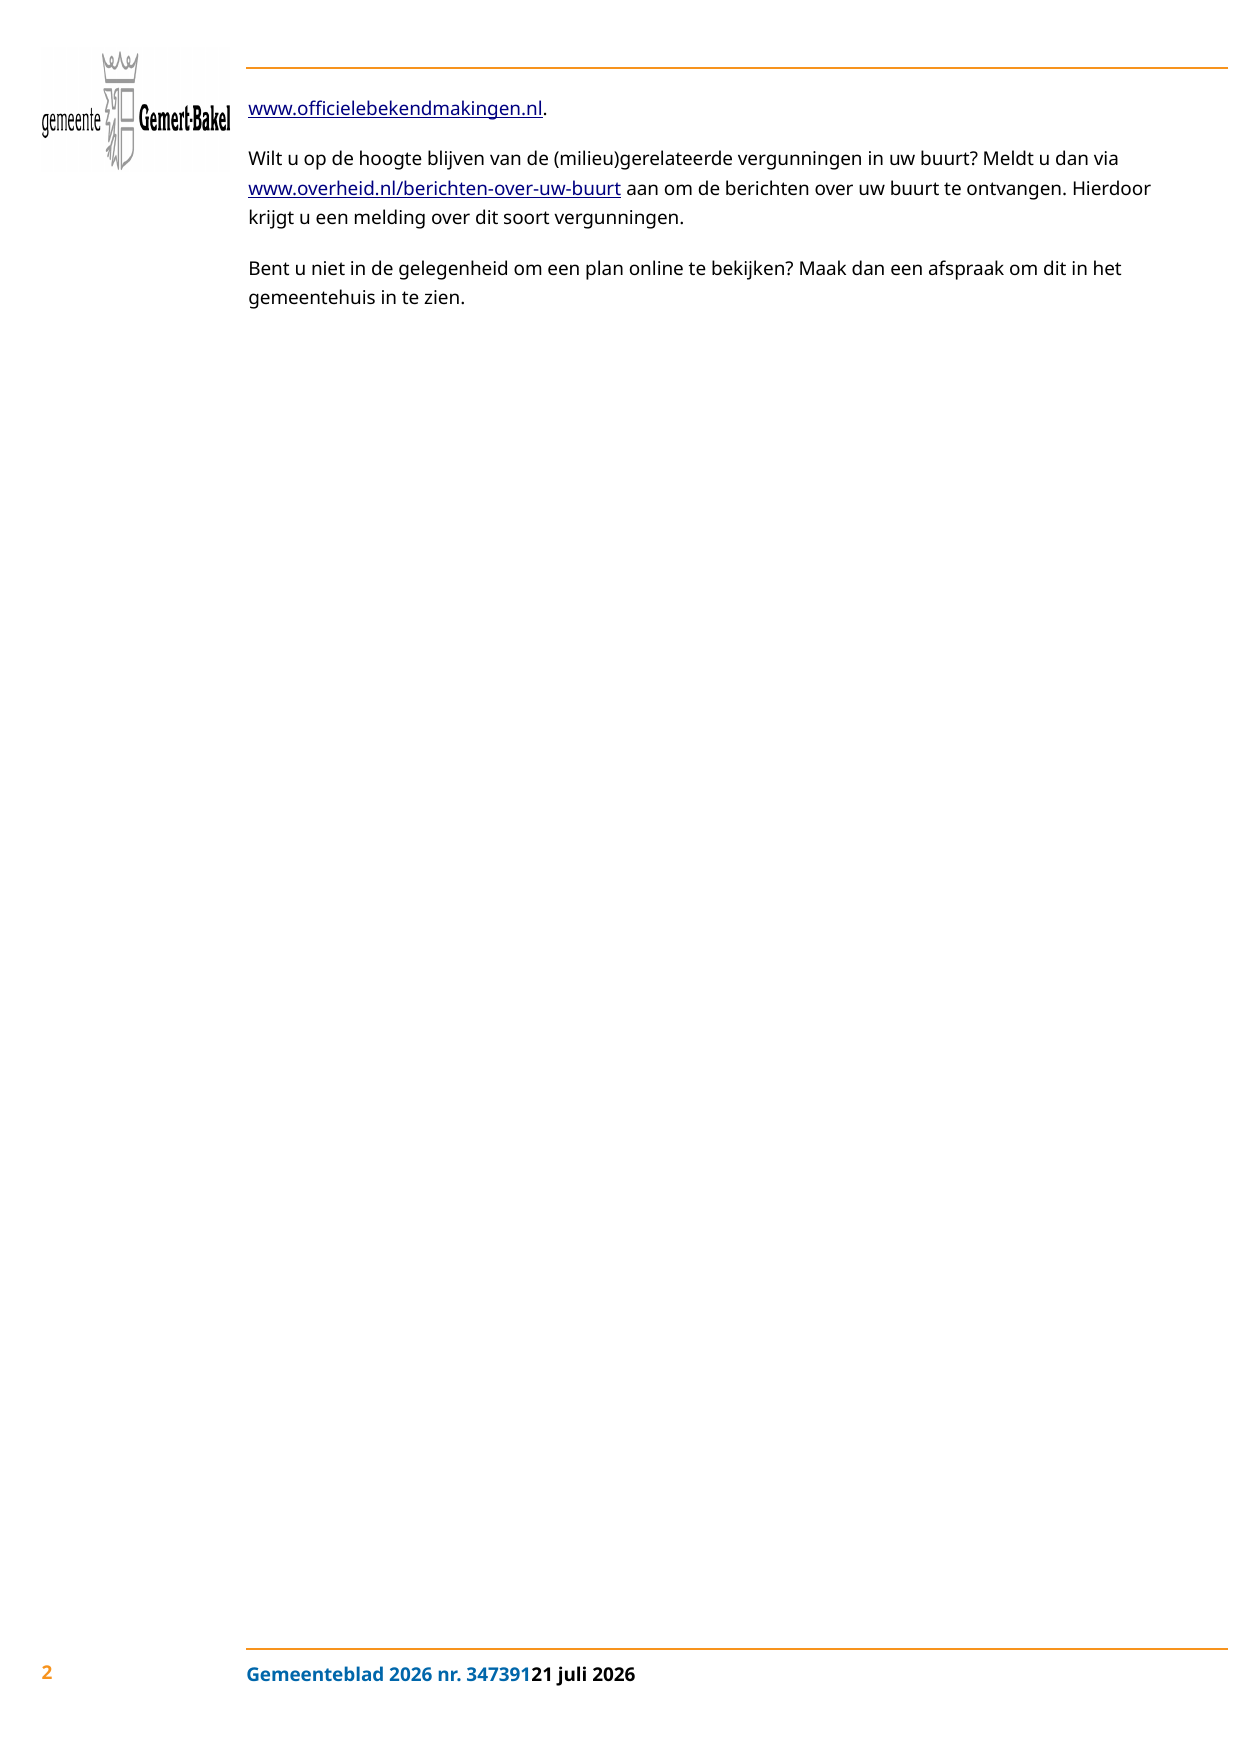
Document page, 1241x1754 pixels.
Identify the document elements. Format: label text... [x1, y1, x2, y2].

text Wilt u op de hoogte blijven van de (milieu)gerelateerde vergunningen in uw buurt? Meldt u dan via www.overheid.nl/berichten-over-uw-buurt aan om de berichten over uw buurt te ontvangen. Hierdoor krijgt u een melding over dit soort vergunningen. [248, 145, 1152, 230]
text www.officielebekendmakingen.nl. [248, 95, 1152, 121]
picture [41, 47, 231, 172]
text Bent u niet in de gelegenheid om een plan online te bekijken? Maak dan een afspraak om dit in het gemeentehuis in te zien. [248, 255, 1152, 310]
